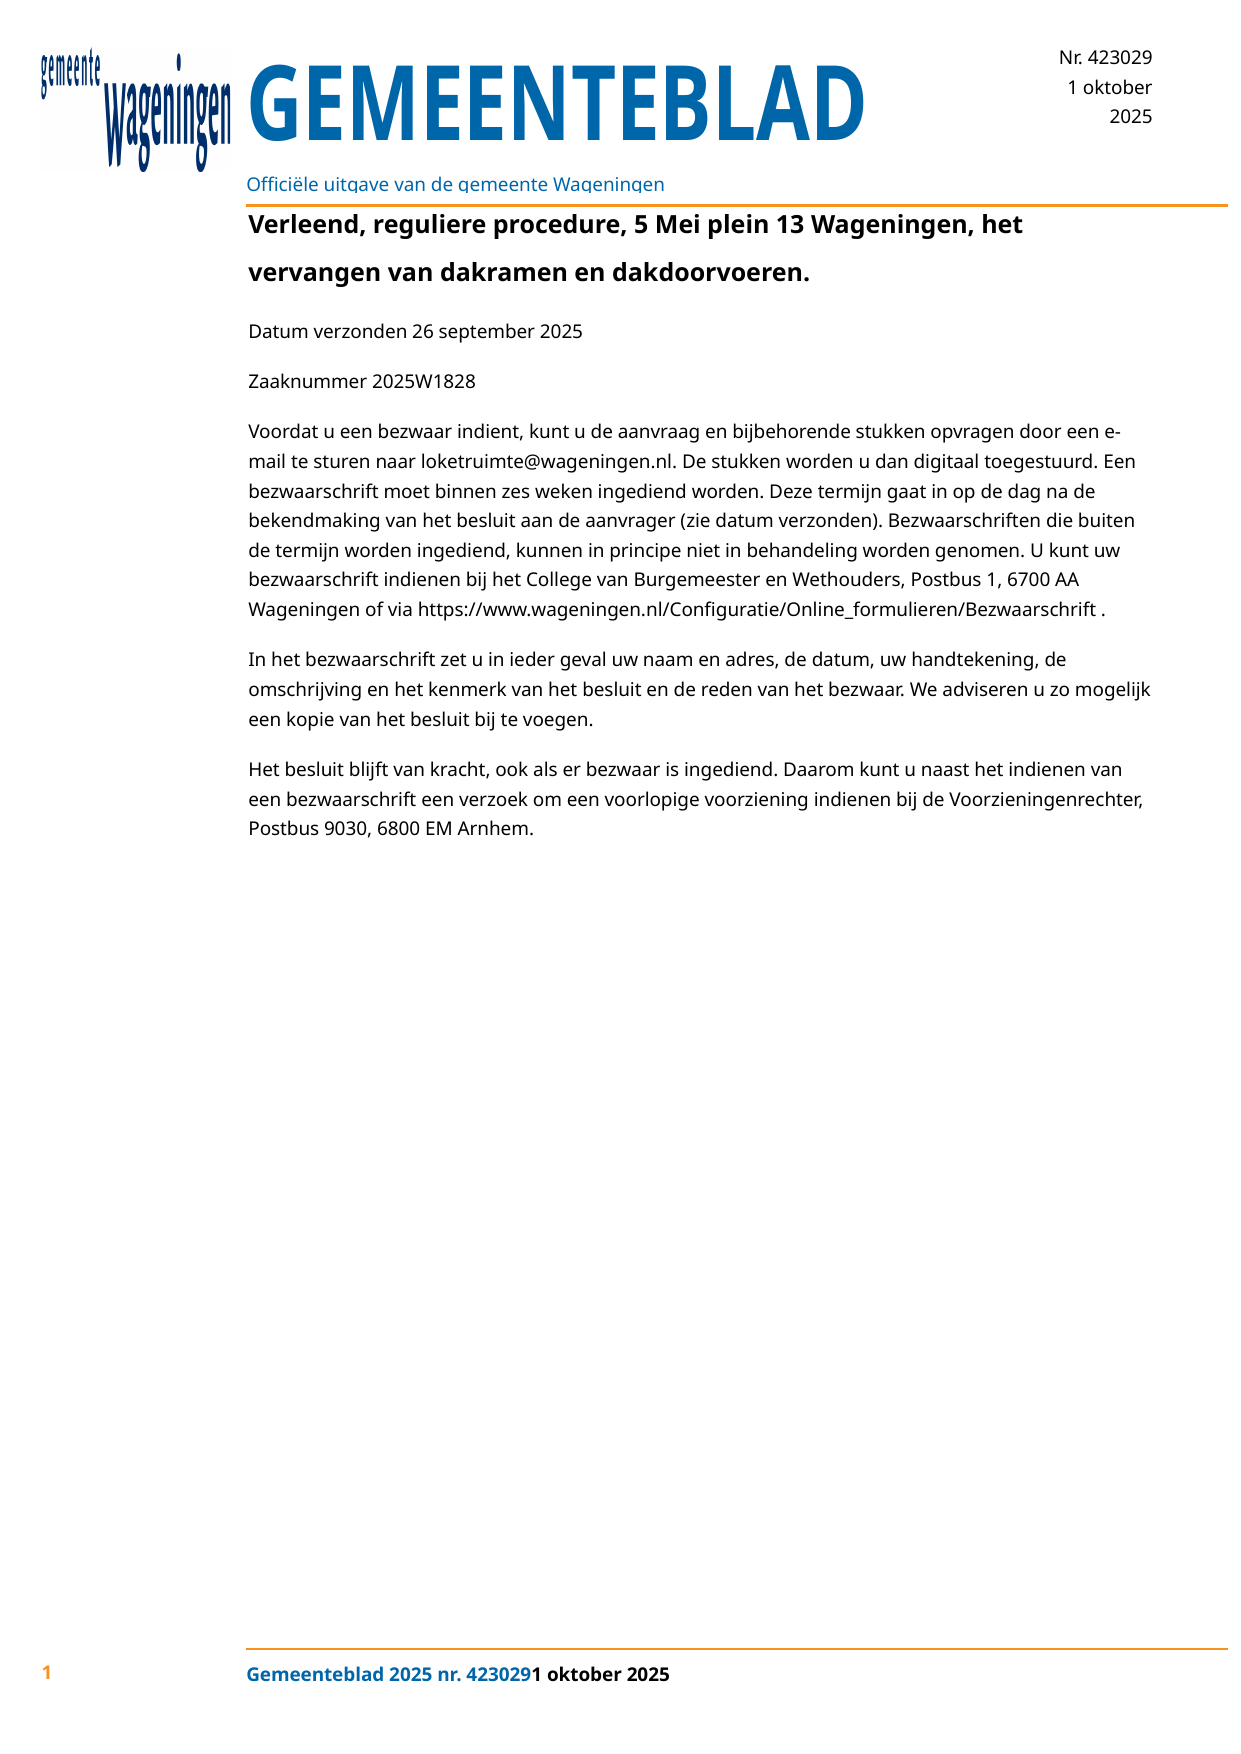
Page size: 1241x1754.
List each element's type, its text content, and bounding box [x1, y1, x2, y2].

text In het bezwaarschrift zet u in ieder geval uw naam en adres, de datum, uw handtekening, de omschrijving en het kenmerk van het besluit en de reden van het bezwaar. We adviseren u zo mogelijk een kopie van het besluit bij te voegen. [248, 647, 1152, 732]
text Verleend, reguliere procedure, 5 Mei plein 13 Wageningen, het vervangen van dakramen en dakdoorvoeren. [248, 207, 1152, 288]
text Voordat u een bezwaar indient, kunt u de aanvraag en bijbehorende stukken opvragen door een e-mail te sturen naar loketruimte@wageningen.nl. De stukken worden u dan digitaal toegestuurd. Een bezwaarschrift moet binnen zes weken ingediend worden. Deze termijn gaat in op de dag na de bekendmaking van het besluit aan de aanvrager (zie datum verzonden). Bezwaarschriften die buiten de termijn worden ingediend, kunnen in principe niet in behandeling worden genomen. U kunt uw bezwaarschrift indienen bij het College van Burgemeester en Wethouders, Postbus 1, 6700 AA Wageningen of via https://www.wageningen.nl/Configuratie/Online_formulieren/Bezwaarschrift . [248, 419, 1152, 622]
text Zaaknummer 2025W1828 [248, 368, 1152, 394]
text Datum verzonden 26 september 2025 [248, 318, 1152, 344]
text Het besluit blijft van kracht, ook als er bezwaar is ingediend. Daarom kunt u naast het indienen van een bezwaarschrift een verzoek om een voorlopige voorziening indienen bij de Voorzieningenrechter, Postbus 9030, 6800 EM Arnhem. [248, 756, 1152, 841]
picture [41, 47, 231, 172]
